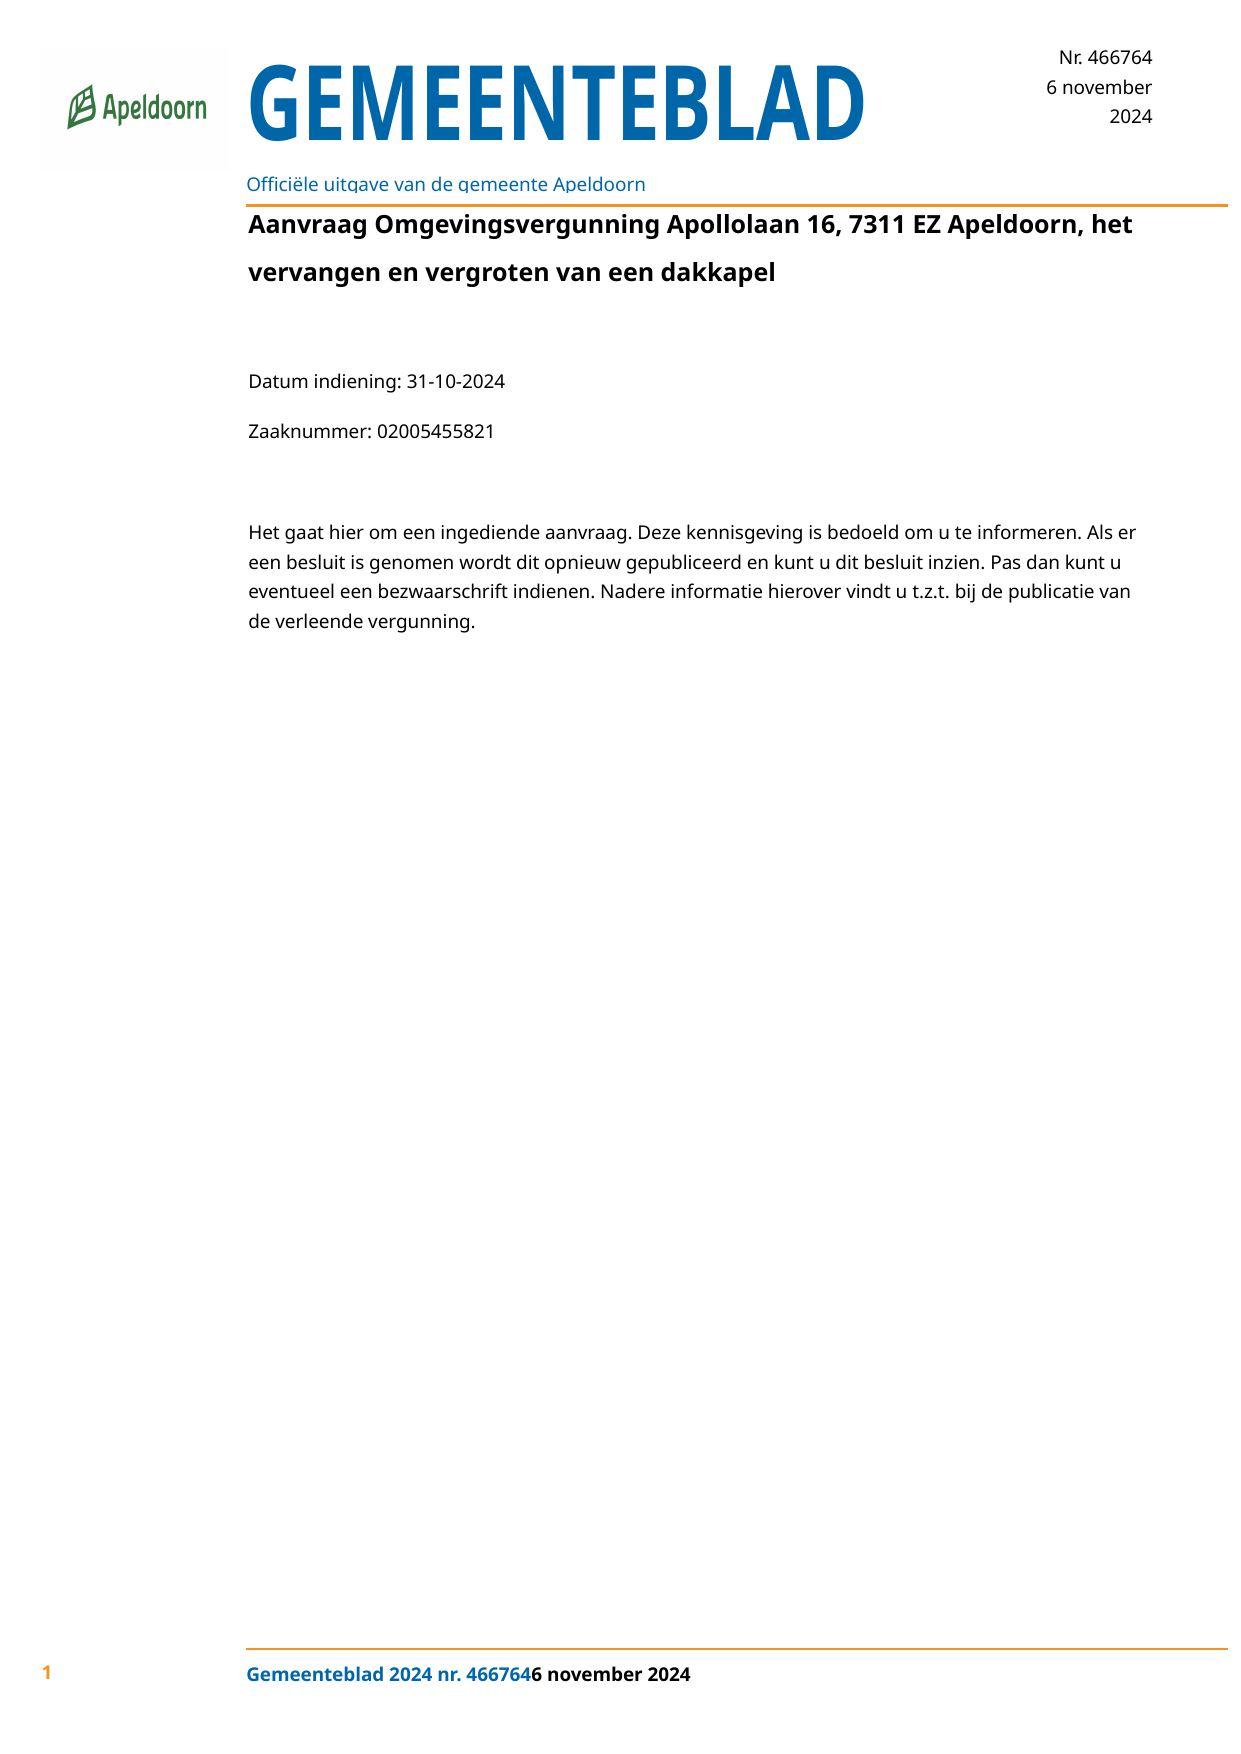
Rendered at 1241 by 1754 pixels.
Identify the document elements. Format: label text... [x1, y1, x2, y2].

text Datum indiening: 31-10-2024 [248, 368, 1152, 394]
text Het gaat hier om een ingediende aanvraag. Deze kennisgeving is bedoeld om u te informeren. Als er een besluit is genomen wordt dit opnieuw gepubliceerd en kunt u dit besluit inzien. Pas dan kunt u eventueel een bezwaarschrift indienen. Nadere informatie hierover vindt u t.z.t. bij de publicatie van de verleende vergunning. [248, 519, 1152, 634]
text Zaaknummer: 02005455821 [248, 419, 1152, 444]
text Aanvraag Omgevingsvergunning Apollolaan 16, 7311 EZ Apeldoorn, het vervangen en vergroten van een dakkapel [248, 207, 1152, 288]
picture [41, 47, 231, 172]
